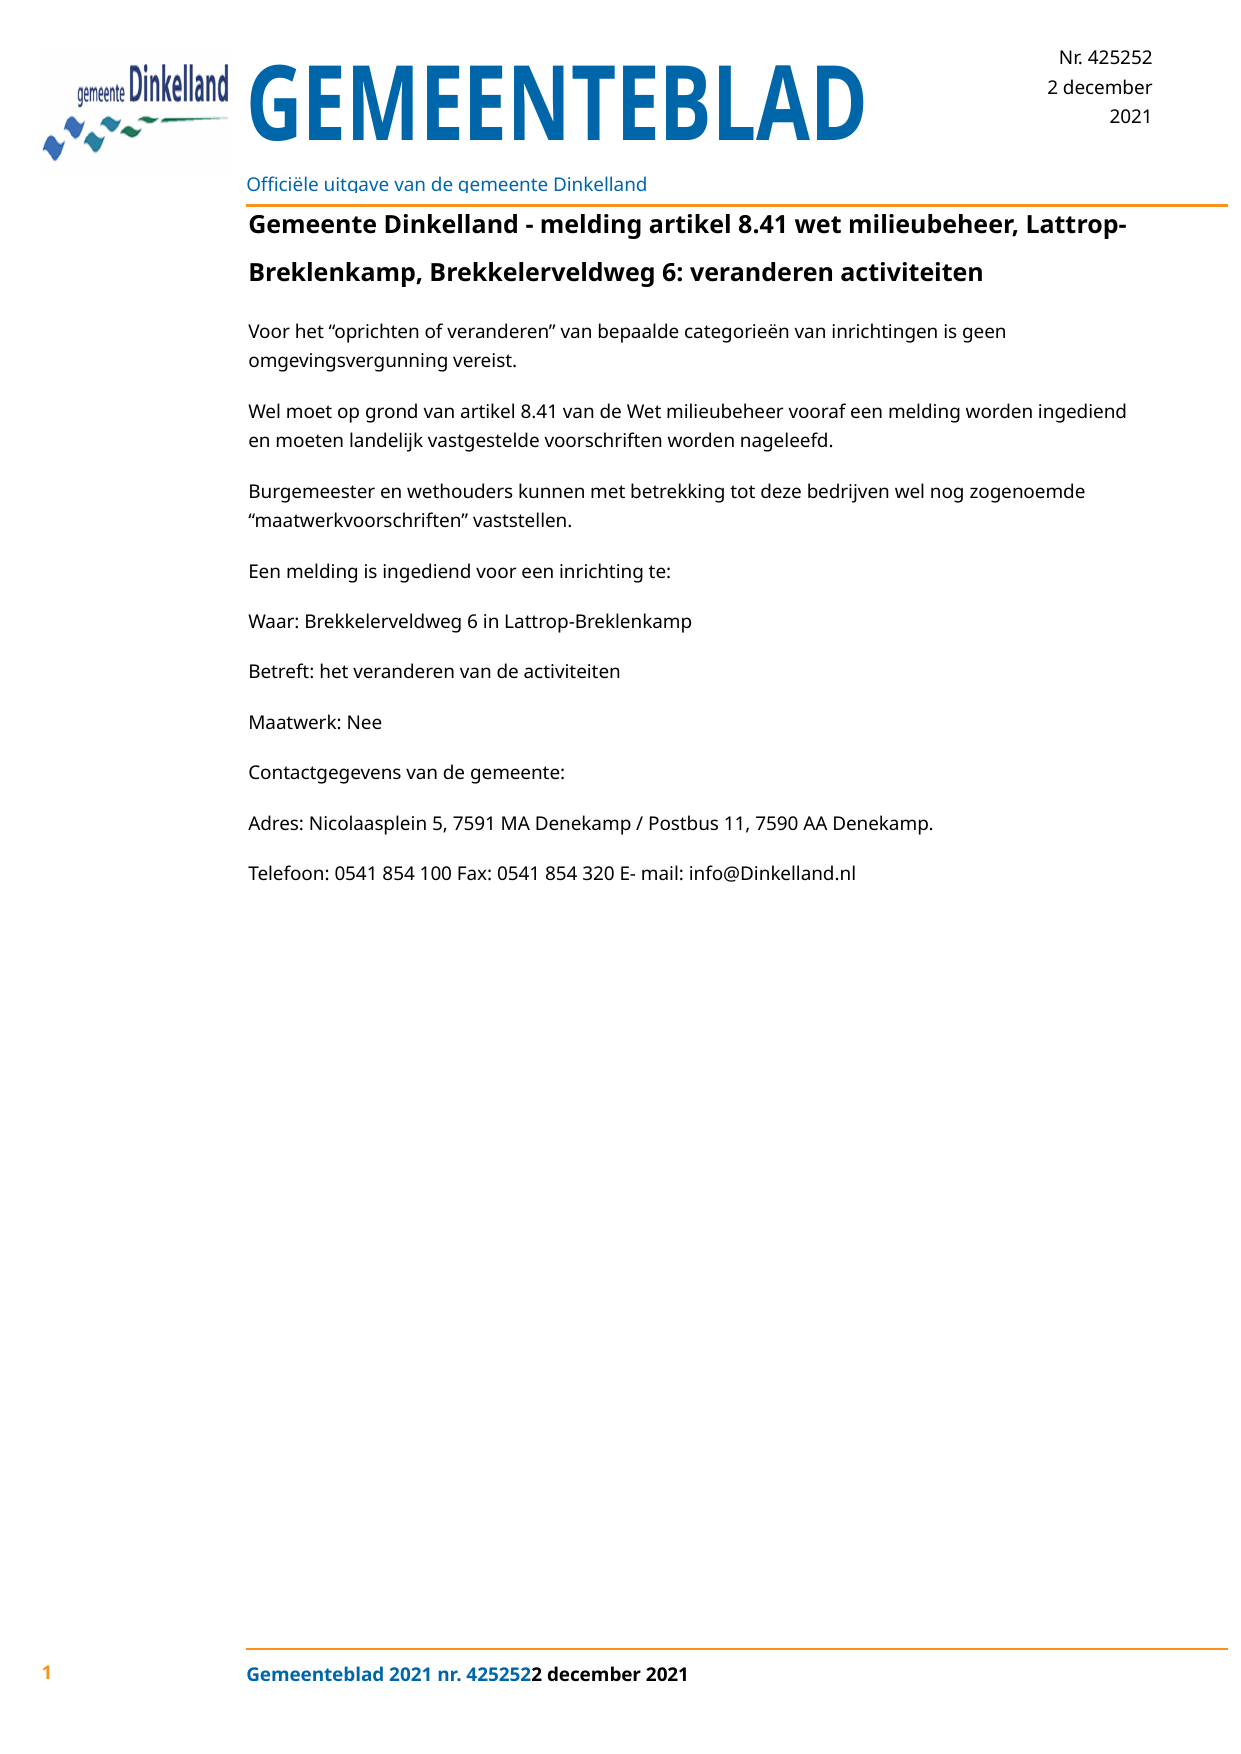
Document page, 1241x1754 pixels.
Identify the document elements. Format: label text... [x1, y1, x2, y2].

text Betreft: het veranderen van de activiteiten [248, 659, 1152, 684]
text Telefoon: 0541 854 100 Fax: 0541 854 320 E- mail: info@Dinkelland.nl [248, 860, 1152, 886]
text Wel moet op grond van artikel 8.41 van de Wet milieubeheer vooraf een melding worden ingediend en moeten landelijk vastgestelde voorschriften worden nageleefd. [248, 398, 1152, 453]
text Maatwerk: Nee [248, 709, 1152, 735]
text Contactgegevens van de gemeente: [248, 759, 1152, 785]
text Gemeente Dinkelland - melding artikel 8.41 wet milieubeheer, Lattrop-Breklenkamp, Brekkelerveldweg 6: veranderen activiteiten [248, 207, 1152, 288]
text Een melding is ingediend voor een inrichting te: [248, 558, 1152, 584]
text Voor het “oprichten of veranderen” van bepaalde categorieën van inrichtingen is geen omgevingsvergunning vereist. [248, 318, 1152, 373]
text Waar: Brekkelerveldweg 6 in Lattrop-Breklenkamp [248, 608, 1152, 634]
text Adres: Nicolaasplein 5, 7591 MA Denekamp / Postbus 11, 7590 AA Denekamp. [248, 810, 1152, 836]
picture [41, 47, 231, 172]
text Burgemeester en wethouders kunnen met betrekking tot deze bedrijven wel nog zogenoemde “maatwerkvoorschriften” vaststellen. [248, 478, 1152, 533]
